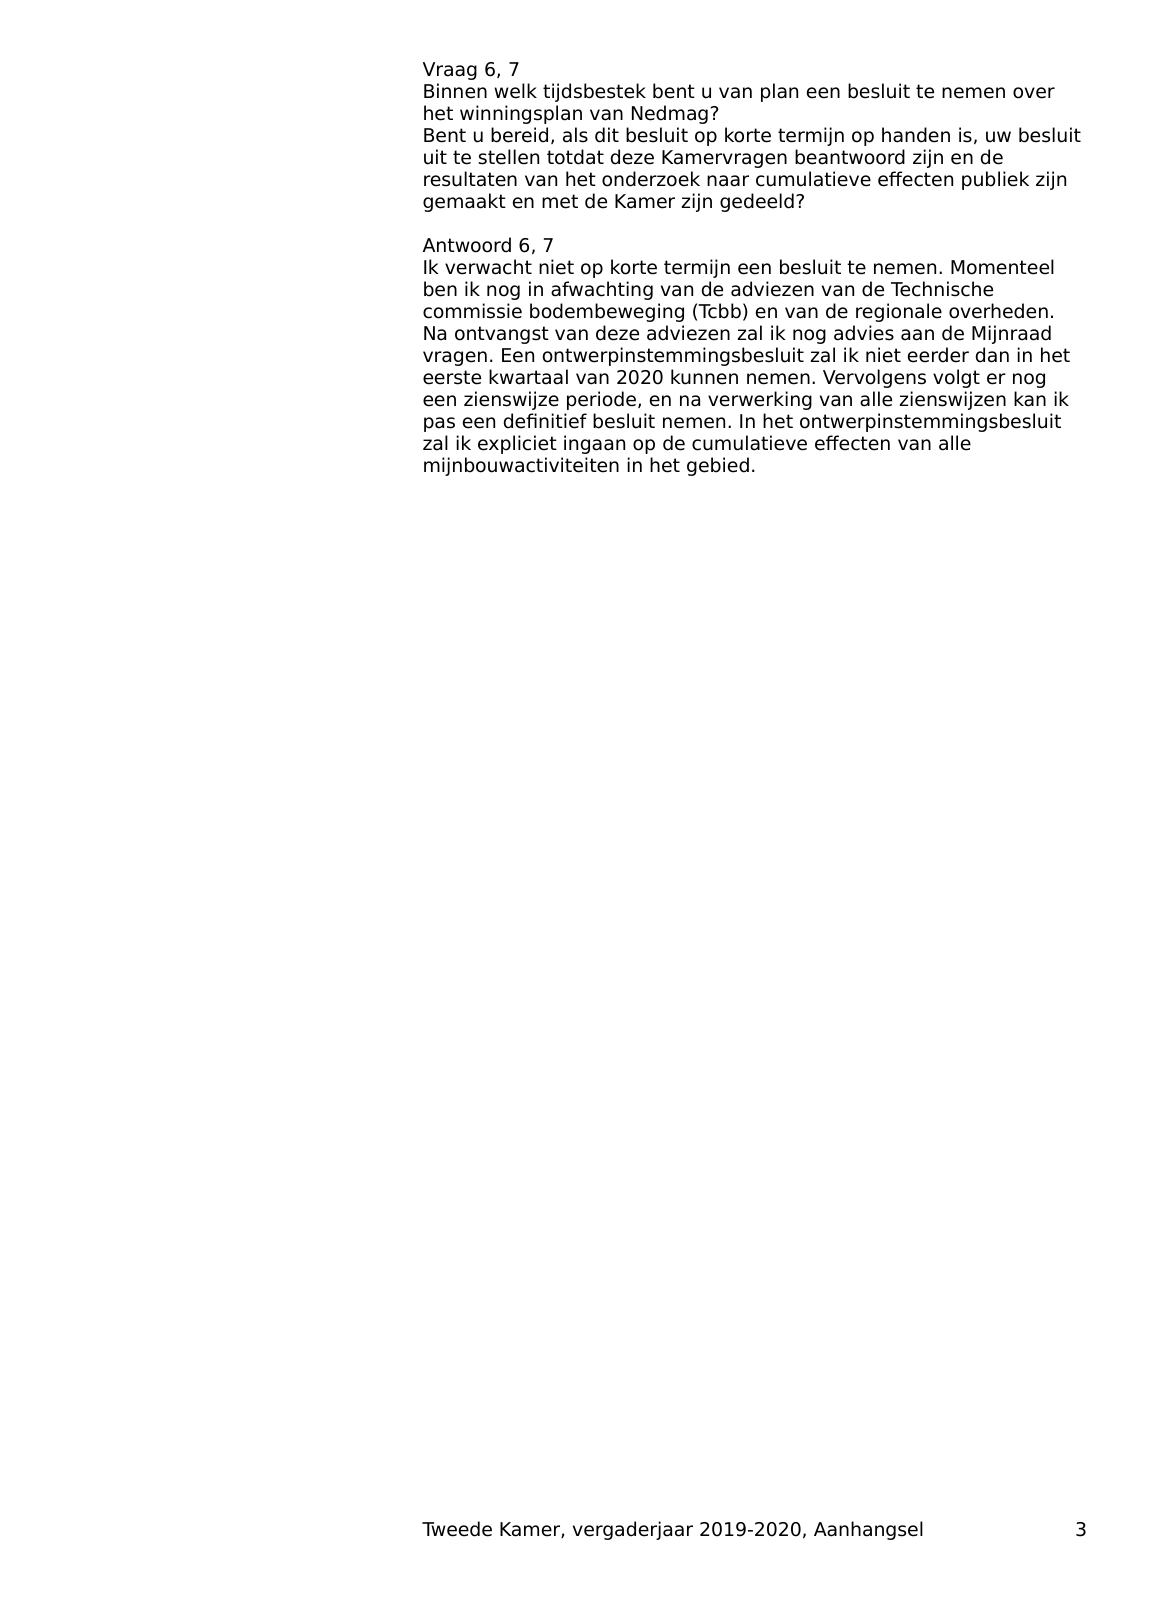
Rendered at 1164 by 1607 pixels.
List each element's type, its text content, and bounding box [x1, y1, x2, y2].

text Bent u bereid, als dit besluit op korte termijn op handen is, uw besluit uit te stellen totdat deze Kamervragen beantwoord zijn en de resultaten van het onderzoek naar cumulatieve effecten publiek zijn gemaakt en met de Kamer zijn gedeeld? [422, 125, 1087, 213]
text Antwoord 6, 7 [422, 235, 1087, 257]
text Binnen welk tijdsbestek bent u van plan een besluit te nemen over het winningsplan van Nedmag? [422, 81, 1087, 125]
text Vraag 6, 7 [422, 59, 1087, 81]
text Ik verwacht niet op korte termijn een besluit te nemen. Momenteel ben ik nog in afwachting van de adviezen van de Technische commissie bodembeweging (Tcbb) en van de regionale overheden. Na ontvangst van deze adviezen zal ik nog advies aan de Mijnraad vragen. Een ontwerpinstemmingsbesluit zal ik niet eerder dan in het eerste kwartaal van 2020 kunnen nemen. Vervolgens volgt er nog een zienswijze periode, en na verwerking van alle zienswijzen kan ik pas een definitief besluit nemen. In het ontwerpinstemmingsbesluit zal ik expliciet ingaan op de cumulatieve effecten van alle mijnbouwactiviteiten in het gebied. [422, 257, 1087, 477]
